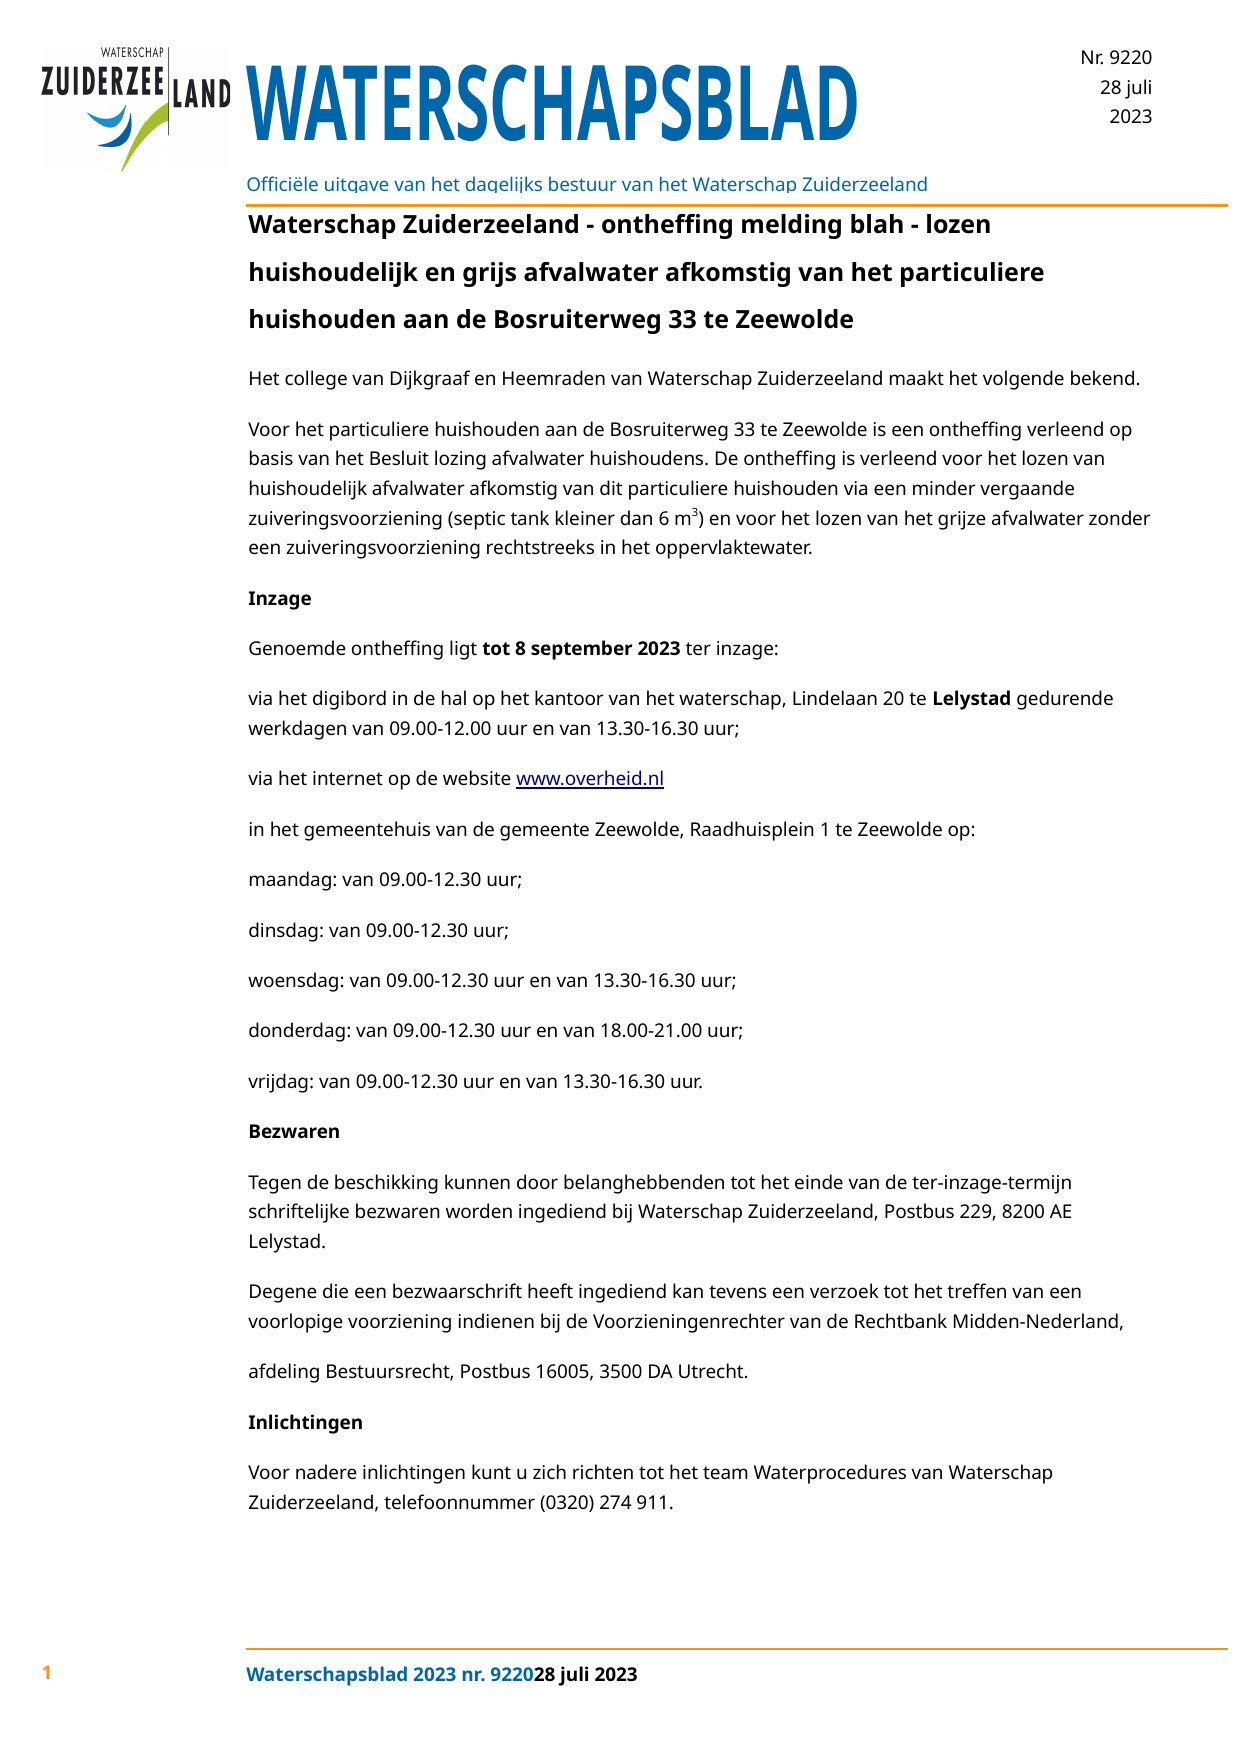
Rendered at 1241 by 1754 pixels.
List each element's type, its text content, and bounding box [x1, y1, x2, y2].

picture [41, 47, 231, 172]
text Waterschap Zuiderzeeland - ontheffing melding blah - lozen huishoudelijk en grijs afvalwater afkomstig van het particuliere huishouden aan de Bosruiterweg 33 te Zeewolde [248, 207, 1152, 336]
text Inlichtingen [248, 1409, 1152, 1434]
text woensdag: van 09.00-12.30 uur en van 13.30-16.30 uur; [248, 967, 1152, 993]
text dinsdag: van 09.00-12.30 uur; [248, 917, 1152, 942]
text Voor nadere inlichtingen kunt u zich richten tot het team Waterprocedures van Waterschap Zuiderzeeland, telefoonnummer (0320) 274 911. [248, 1459, 1152, 1514]
text afdeling Bestuursrecht, Postbus 16005, 3500 DA Utrecht. [248, 1358, 1152, 1384]
text Bezwaren [248, 1118, 1152, 1144]
text vrijdag: van 09.00-12.30 uur en van 13.30-16.30 uur. [248, 1068, 1152, 1094]
text Het college van Dijkgraaf en Heemraden van Waterschap Zuiderzeeland maakt het volgende bekend. [248, 366, 1152, 391]
text Inzage [248, 585, 1152, 610]
text Genoemde ontheffing ligt tot 8 september 2023 ter inzage: [248, 635, 1152, 661]
text donderdag: van 09.00-12.30 uur en van 18.00-21.00 uur; [248, 1018, 1152, 1043]
text maandag: van 09.00-12.30 uur; [248, 866, 1152, 892]
text via het internet op de website www.overheid.nl [248, 766, 1152, 791]
text via het digibord in de hal op het kantoor van het waterschap, Lindelaan 20 te Lelystad gedurende werkdagen van 09.00-12.00 uur en van 13.30-16.30 uur; [248, 686, 1152, 741]
text in het gemeentehuis van de gemeente Zeewolde, Raadhuisplein 1 te Zeewolde op: [248, 816, 1152, 842]
text Degene die een bezwaarschrift heeft ingediend kan tevens een verzoek tot het treffen van een voorlopige voorziening indienen bij de Voorzieningenrechter van de Rechtbank Midden-Nederland, [248, 1278, 1152, 1334]
text Voor het particuliere huishouden aan de Bosruiterweg 33 te Zeewolde is een ontheffing verleend op basis van het Besluit lozing afvalwater huishoudens. De ontheffing is verleend voor het lozen van huishoudelijk afvalwater afkomstig van dit particuliere huishouden via een minder vergaande zuiveringsvoorziening (septic tank kleiner dan 6 m3) en voor het lozen van het grijze afvalwater zonder een zuiveringsvoorziening rechtstreeks in het oppervlaktewater. [248, 416, 1152, 560]
text Tegen de beschikking kunnen door belanghebbenden tot het einde van de ter-inzage-termijn schriftelijke bezwaren worden ingediend bij Waterschap Zuiderzeeland, Postbus 229, 8200 AE Lelystad. [248, 1169, 1152, 1254]
